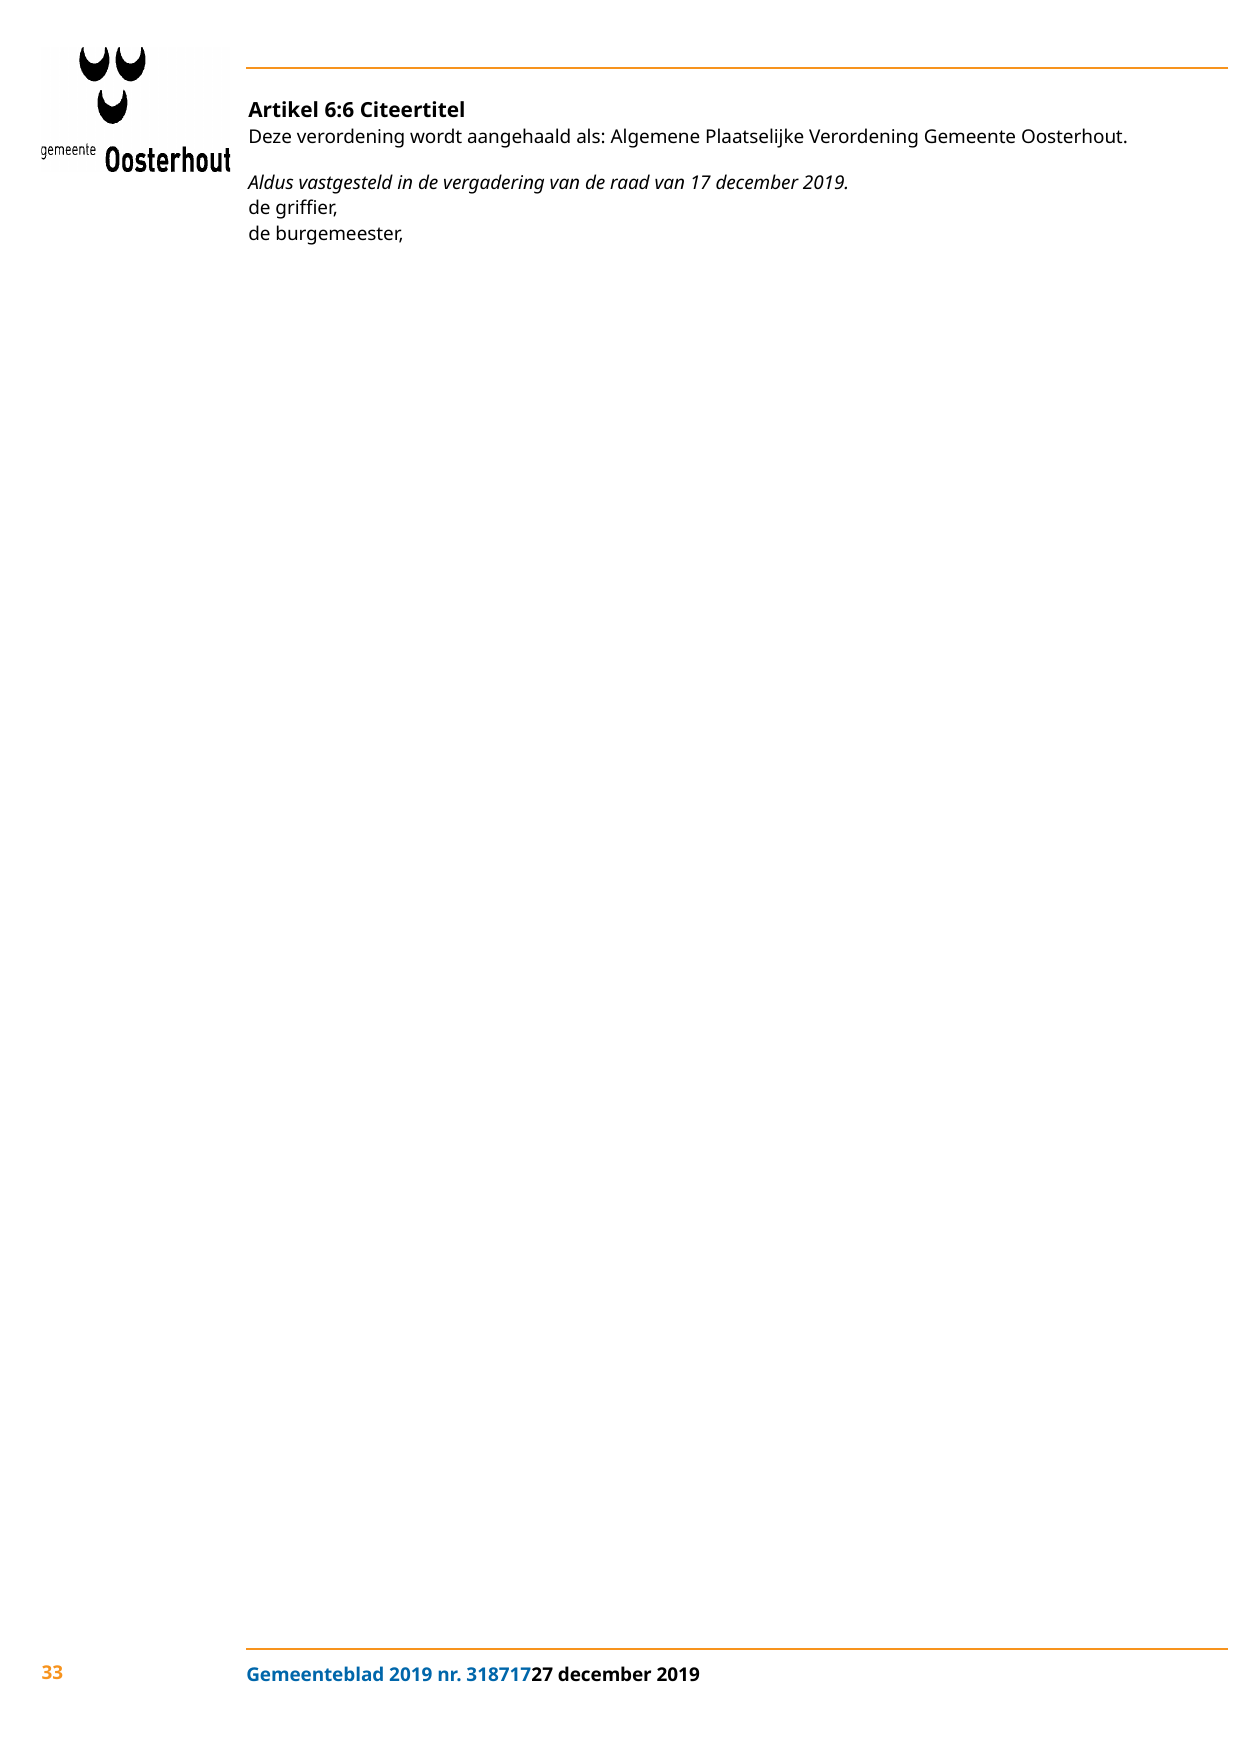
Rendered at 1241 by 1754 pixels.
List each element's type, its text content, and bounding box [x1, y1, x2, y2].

text Artikel 6:6 Citeertitel [248, 95, 1152, 123]
picture [41, 47, 231, 172]
text de burgemeester, [248, 220, 1152, 246]
text Aldus vastgesteld in de vergadering van de raad van 17 december 2019. [248, 169, 1152, 194]
text de griffier, [248, 194, 1152, 220]
text Deze verordening wordt aangehaald als: Algemene Plaatselijke Verordening Gemeente Oosterhout. [248, 123, 1152, 149]
